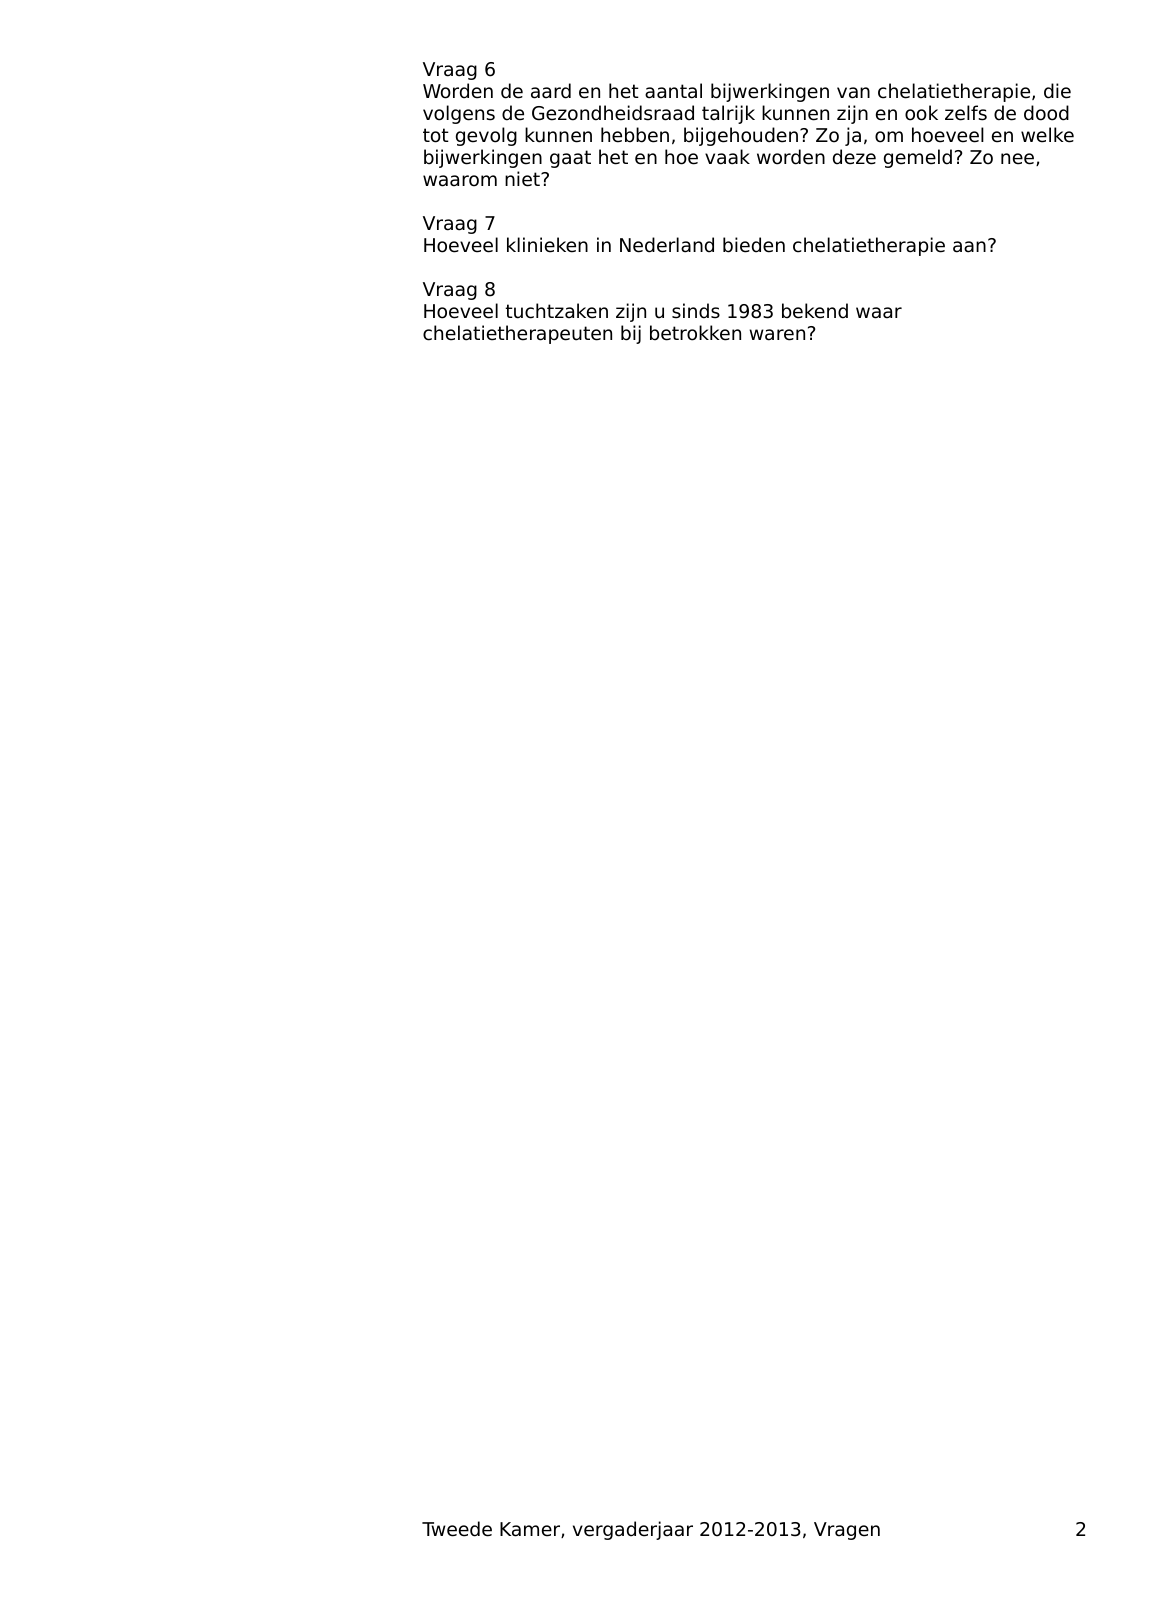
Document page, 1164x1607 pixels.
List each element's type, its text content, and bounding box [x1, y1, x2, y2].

text Hoeveel tuchtzaken zijn u sinds 1983 bekend waar chelatietherapeuten bij betrokken waren? [422, 301, 1087, 345]
text Vraag 6 [422, 59, 1087, 81]
text Vraag 8 [422, 279, 1087, 301]
text Worden de aard en het aantal bijwerkingen van chelatietherapie, die volgens de Gezondheidsraad talrijk kunnen zijn en ook zelfs de dood tot gevolg kunnen hebben, bijgehouden? Zo ja, om hoeveel en welke bijwerkingen gaat het en hoe vaak worden deze gemeld? Zo nee, waarom niet? [422, 81, 1087, 191]
text Hoeveel klinieken in Nederland bieden chelatietherapie aan? [422, 235, 1087, 257]
text Vraag 7 [422, 213, 1087, 235]
